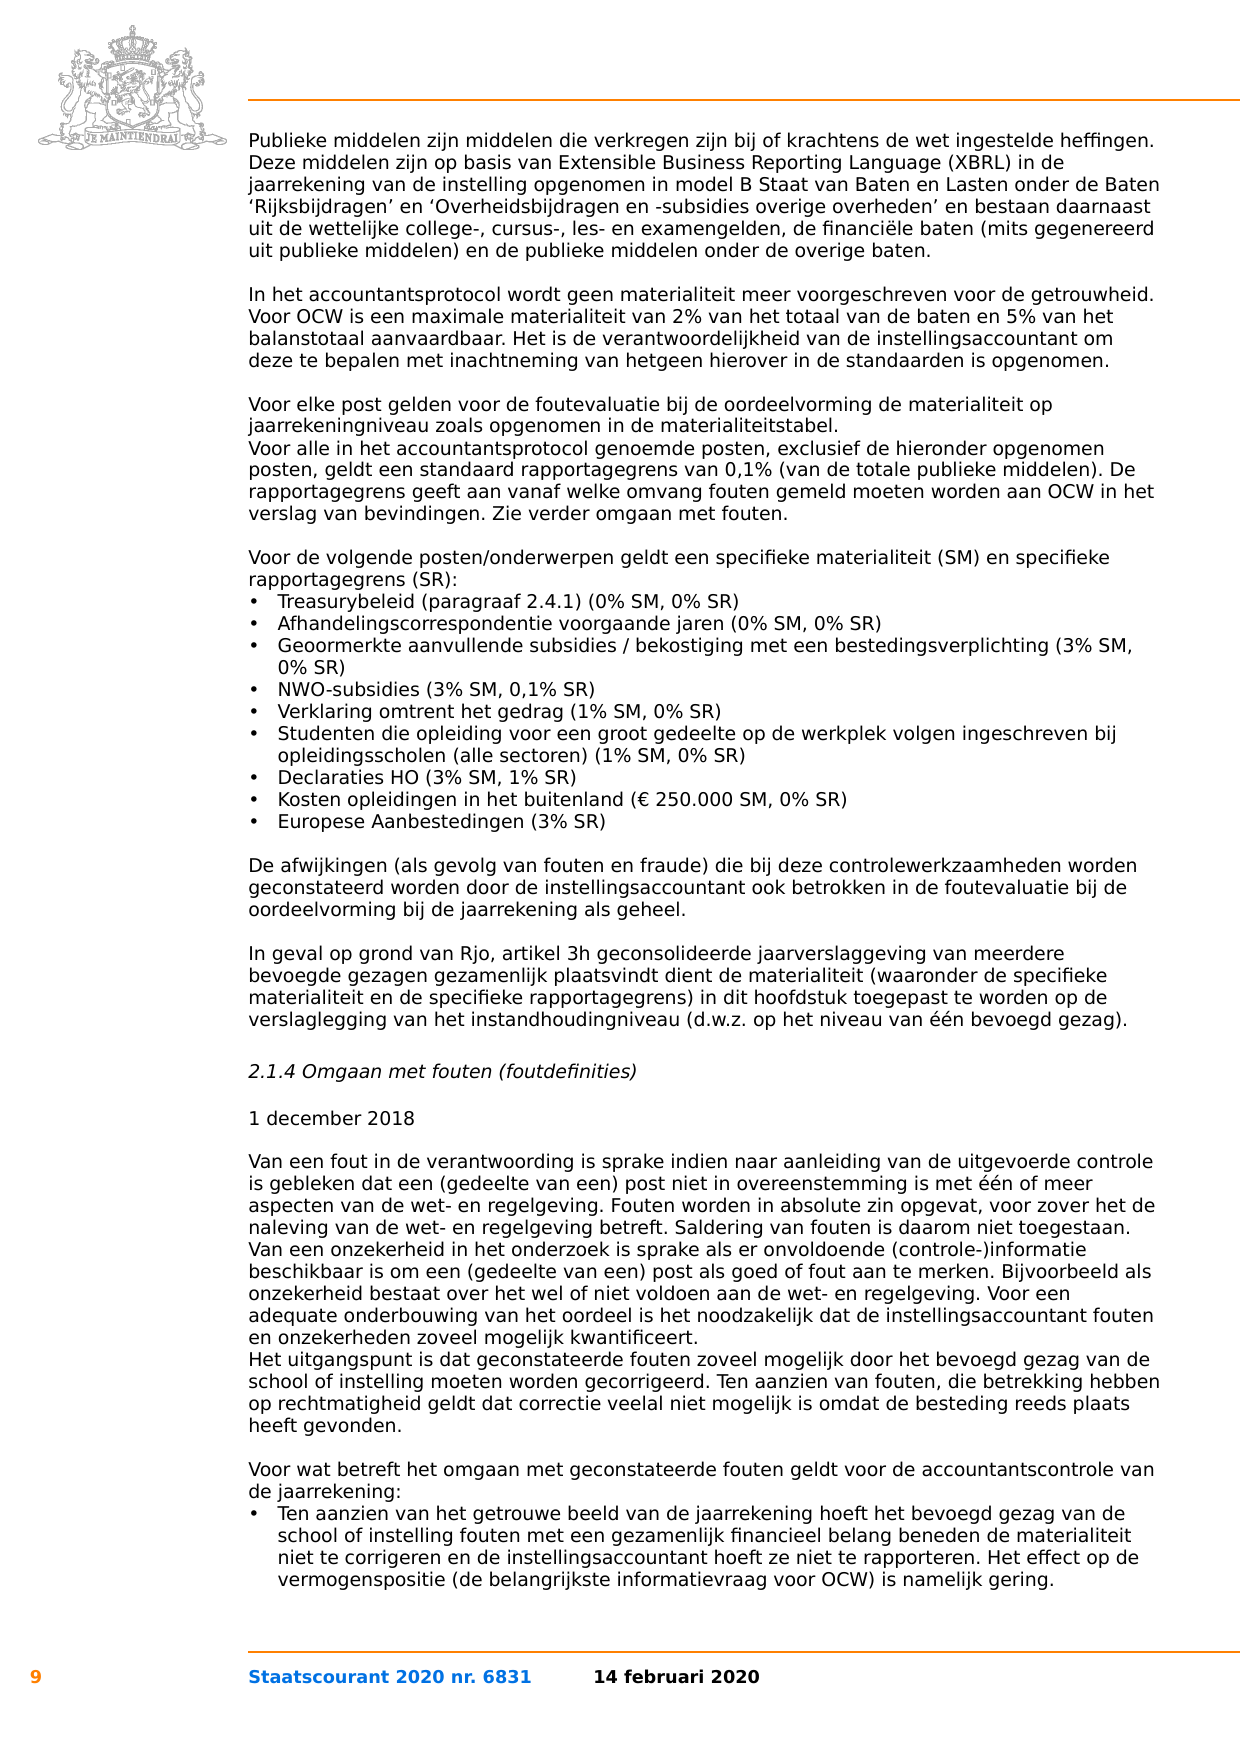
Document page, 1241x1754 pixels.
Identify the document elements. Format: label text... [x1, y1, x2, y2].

text De afwijkingen (als gevolg van fouten en fraude) die bij deze controlewerkzaamheden worden geconstateerd worden door de instellingsaccountant ook betrokken in de foutevaluatie bij de oordeelvorming bij de jaarrekening als geheel. [248, 855, 1163, 921]
text • Declaraties HO (3% SM, 1% SR) [248, 767, 1163, 789]
text • Kosten opleidingen in het buitenland (€ 250.000 SM, 0% SR) [248, 789, 1163, 811]
text In geval op grond van Rjo, artikel 3h geconsolideerde jaarverslaggeving van meerdere bevoegde gezagen gezamenlijk plaatsvindt dient de materialiteit (waaronder de specifieke materialiteit en de specifieke rapportagegrens) in dit hoofdstuk toegepast te worden op de verslaglegging van het instandhoudingniveau (d.w.z. op het niveau van één bevoegd gezag). [248, 943, 1163, 1031]
text Voor de volgende posten/onderwerpen geldt een specifieke materialiteit (SM) en specifieke rapportagegrens (SR): [248, 547, 1163, 591]
subtitle 2.1.4 Omgaan met fouten (foutdefinities) [248, 1061, 1163, 1082]
text Voor alle in het accountantsprotocol genoemde posten, exclusief de hieronder opgenomen posten, geldt een standaard rapportagegrens van 0,1% (van de totale publieke middelen). De rapportagegrens geeft aan vanaf welke omvang fouten gemeld moeten worden aan OCW in het verslag van bevindingen. Zie verder omgaan met fouten. [248, 437, 1163, 525]
text Voor elke post gelden voor de foutevaluatie bij de oordeelvorming de materialiteit op jaarrekeningniveau zoals opgenomen in de materialiteitstabel. [248, 393, 1163, 437]
text • Ten aanzien van het getrouwe beeld van de jaarrekening hoeft het bevoegd gezag van de school of instelling fouten met een gezamenlijk financieel belang beneden de materialiteit niet te corrigeren en de instellingsaccountant hoeft ze niet te rapporteren. Het effect op de vermogenspositie (de belangrijkste informatievraag voor OCW) is namelijk gering. [248, 1503, 1163, 1591]
text • Verklaring omtrent het gedrag (1% SM, 0% SR) [248, 701, 1163, 723]
text Voor wat betreft het omgaan met geconstateerde fouten geldt voor de accountantscontrole van de jaarrekening: [248, 1459, 1163, 1503]
text Van een fout in de verantwoording is sprake indien naar aanleiding van de uitgevoerde controle is gebleken dat een (gedeelte van een) post niet in overeenstemming is met één of meer aspecten van de wet- en regelgeving. Fouten worden in absolute zin opgevat, voor zover het de naleving van de wet- en regelgeving betreft. Saldering van fouten is daarom niet toegestaan. [248, 1151, 1163, 1239]
text Van een onzekerheid in het onderzoek is sprake als er onvoldoende (controle-)informatie beschikbaar is om een (gedeelte van een) post als goed of fout aan te merken. Bijvoorbeeld als onzekerheid bestaat over het wel of niet voldoen aan de wet- en regelgeving. Voor een adequate onderbouwing van het oordeel is het noodzakelijk dat de instellingsaccountant fouten en onzekerheden zoveel mogelijk kwantificeert. [248, 1239, 1163, 1349]
text • Geoormerkte aanvullende subsidies / bekostiging met een bestedingsverplichting (3% SM, 0% SR) [248, 635, 1163, 679]
text • Studenten die opleiding voor een groot gedeelte op de werkplek volgen ingeschreven bij opleidingsscholen (alle sectoren) (1% SM, 0% SR) [248, 723, 1163, 767]
subtitle 1 december 2018 [248, 1107, 1163, 1129]
text • Afhandelingscorrespondentie voorgaande jaren (0% SM, 0% SR) [248, 613, 1163, 635]
text • Treasurybeleid (paragraaf 2.4.1) (0% SM, 0% SR) [248, 591, 1163, 613]
text • NWO-subsidies (3% SM, 0,1% SR) [248, 679, 1163, 701]
picture [38, 25, 227, 150]
text • Europese Aanbestedingen (3% SR) [248, 811, 1163, 833]
text In het accountantsprotocol wordt geen materialiteit meer voorgeschreven voor de getrouwheid. Voor OCW is een maximale materialiteit van 2% van het totaal van de baten en 5% van het balanstotaal aanvaardbaar. Het is de verantwoordelijkheid van de instellingsaccountant om deze te bepalen met inachtneming van hetgeen hierover in de standaarden is opgenomen. [248, 284, 1163, 372]
text Het uitgangspunt is dat geconstateerde fouten zoveel mogelijk door het bevoegd gezag van de school of instelling moeten worden gecorrigeerd. Ten aanzien van fouten, die betrekking hebben op rechtmatigheid geldt dat correctie veelal niet mogelijk is omdat de besteding reeds plaats heeft gevonden. [248, 1349, 1163, 1437]
text Publieke middelen zijn middelen die verkregen zijn bij of krachtens de wet ingestelde heffingen. Deze middelen zijn op basis van Extensible Business Reporting Language (XBRL) in de jaarrekening van de instelling opgenomen in model B Staat van Baten en Lasten onder de Baten ‘Rijksbijdragen’ en ‘Overheidsbijdragen en -subsidies overige overheden’ en bestaan daarnaast uit de wettelijke college-, cursus-, les- en examengelden, de financiële baten (mits gegenereerd uit publieke middelen) en de publieke middelen onder de overige baten. [248, 130, 1163, 262]
